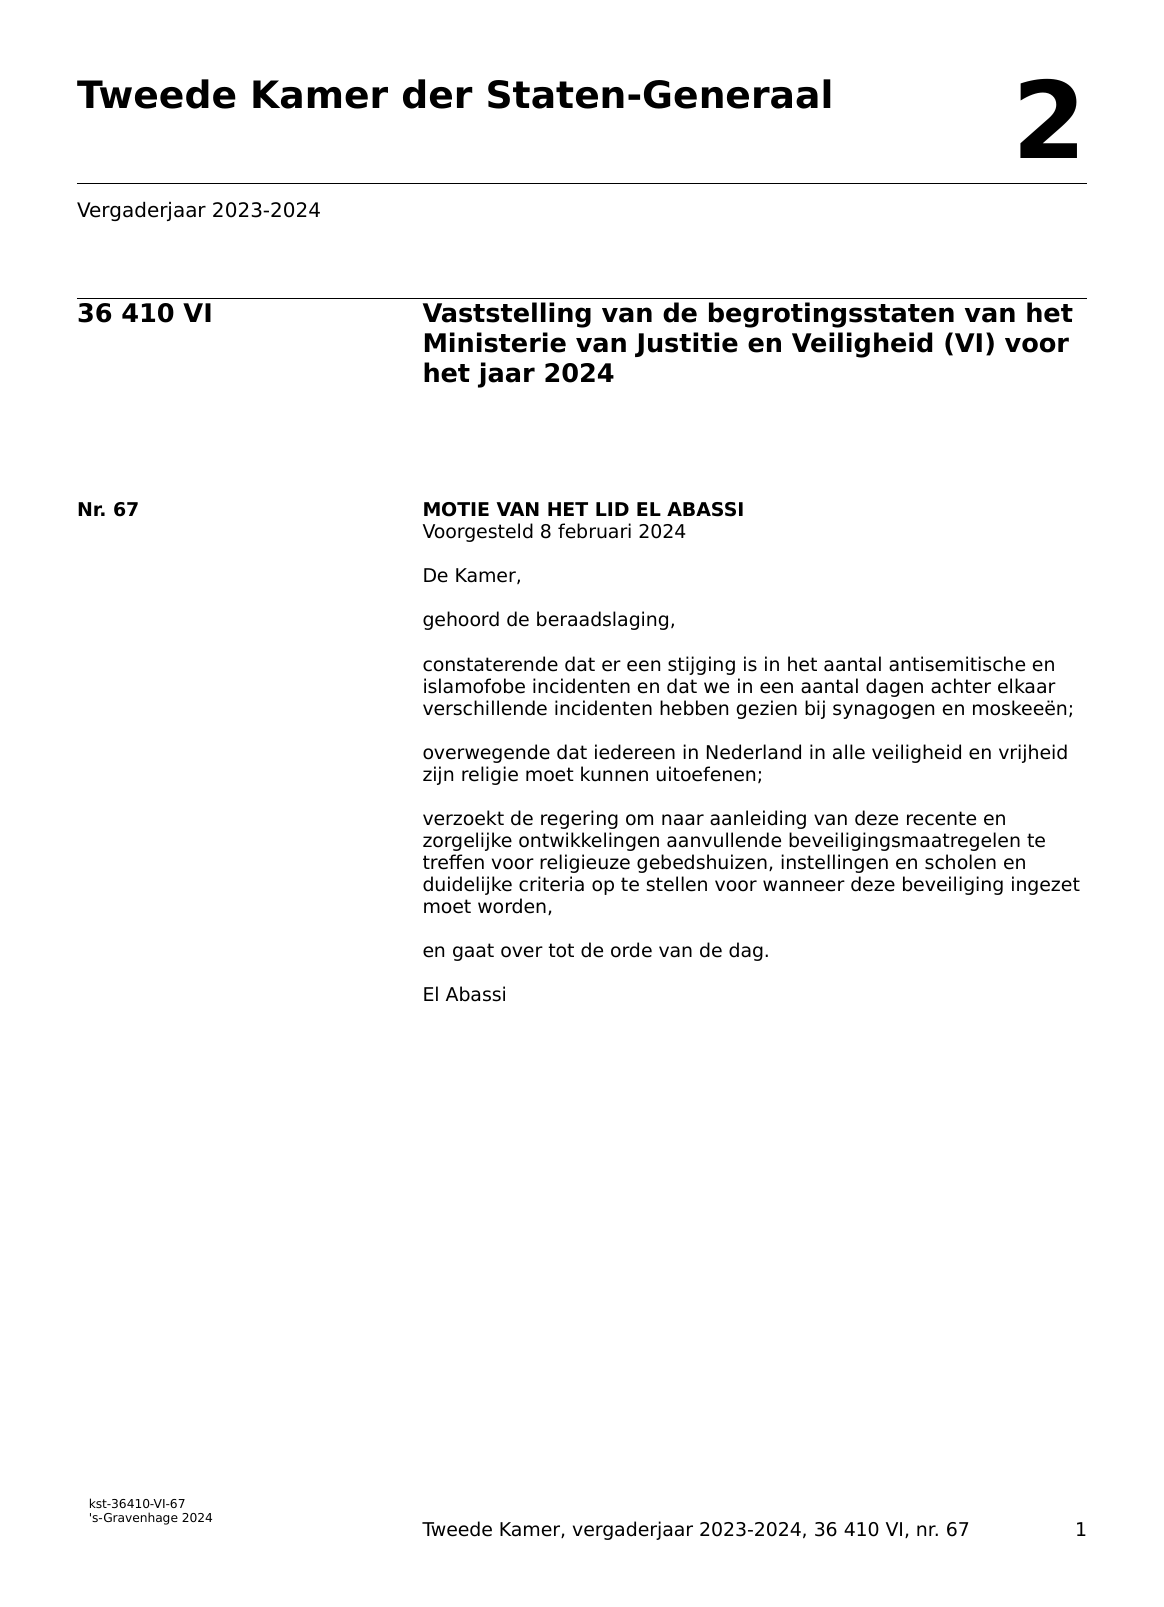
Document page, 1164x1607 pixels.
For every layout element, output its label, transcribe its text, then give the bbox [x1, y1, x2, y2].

text kst-36410-VI-67 [88, 1497, 323, 1511]
text overwegende dat iedereen in Nederland in alle veiligheid en vrijheid zijn religie moet kunnen uitoefenen; [422, 742, 1087, 786]
text 's-Gravenhage 2024 [88, 1511, 323, 1525]
text en gaat over tot de orde van de dag. [422, 940, 1087, 962]
text Voorgesteld 8 februari 2024 [422, 521, 1087, 543]
text constaterende dat er een stijging is in het aantal antisemitische en islamofobe incidenten en dat we in een aantal dagen achter elkaar verschillende incidenten hebben gezien bij synagogen en moskeeën; [422, 653, 1087, 719]
text El Abassi [422, 984, 1087, 1006]
text verzoekt de regering om naar aanleiding van deze recente en zorgelijke ontwikkelingen aanvullende beveiligingsmaatregelen te treffen voor religieuze gebedshuizen, instellingen en scholen en duidelijke criteria op te stellen voor wanneer deze beveiliging ingezet moet worden, [422, 808, 1087, 918]
subtitle Nr. 67 MOTIE VAN HET LID EL ABASSI [77, 499, 1087, 521]
text gehoord de beraadslaging, [422, 609, 1087, 631]
table_header 2 [886, 59, 1087, 183]
text De Kamer, [422, 565, 1087, 587]
subtitle 36 410 VI Vaststelling van de begrotingsstaten van het Ministerie van Justitie en Veiligheid (VI) voor het jaar 2024 [77, 299, 1087, 388]
table_header Tweede Kamer der Staten-Generaal [77, 59, 886, 183]
table_cell Vergaderjaar 2023-2024 [77, 184, 1087, 298]
